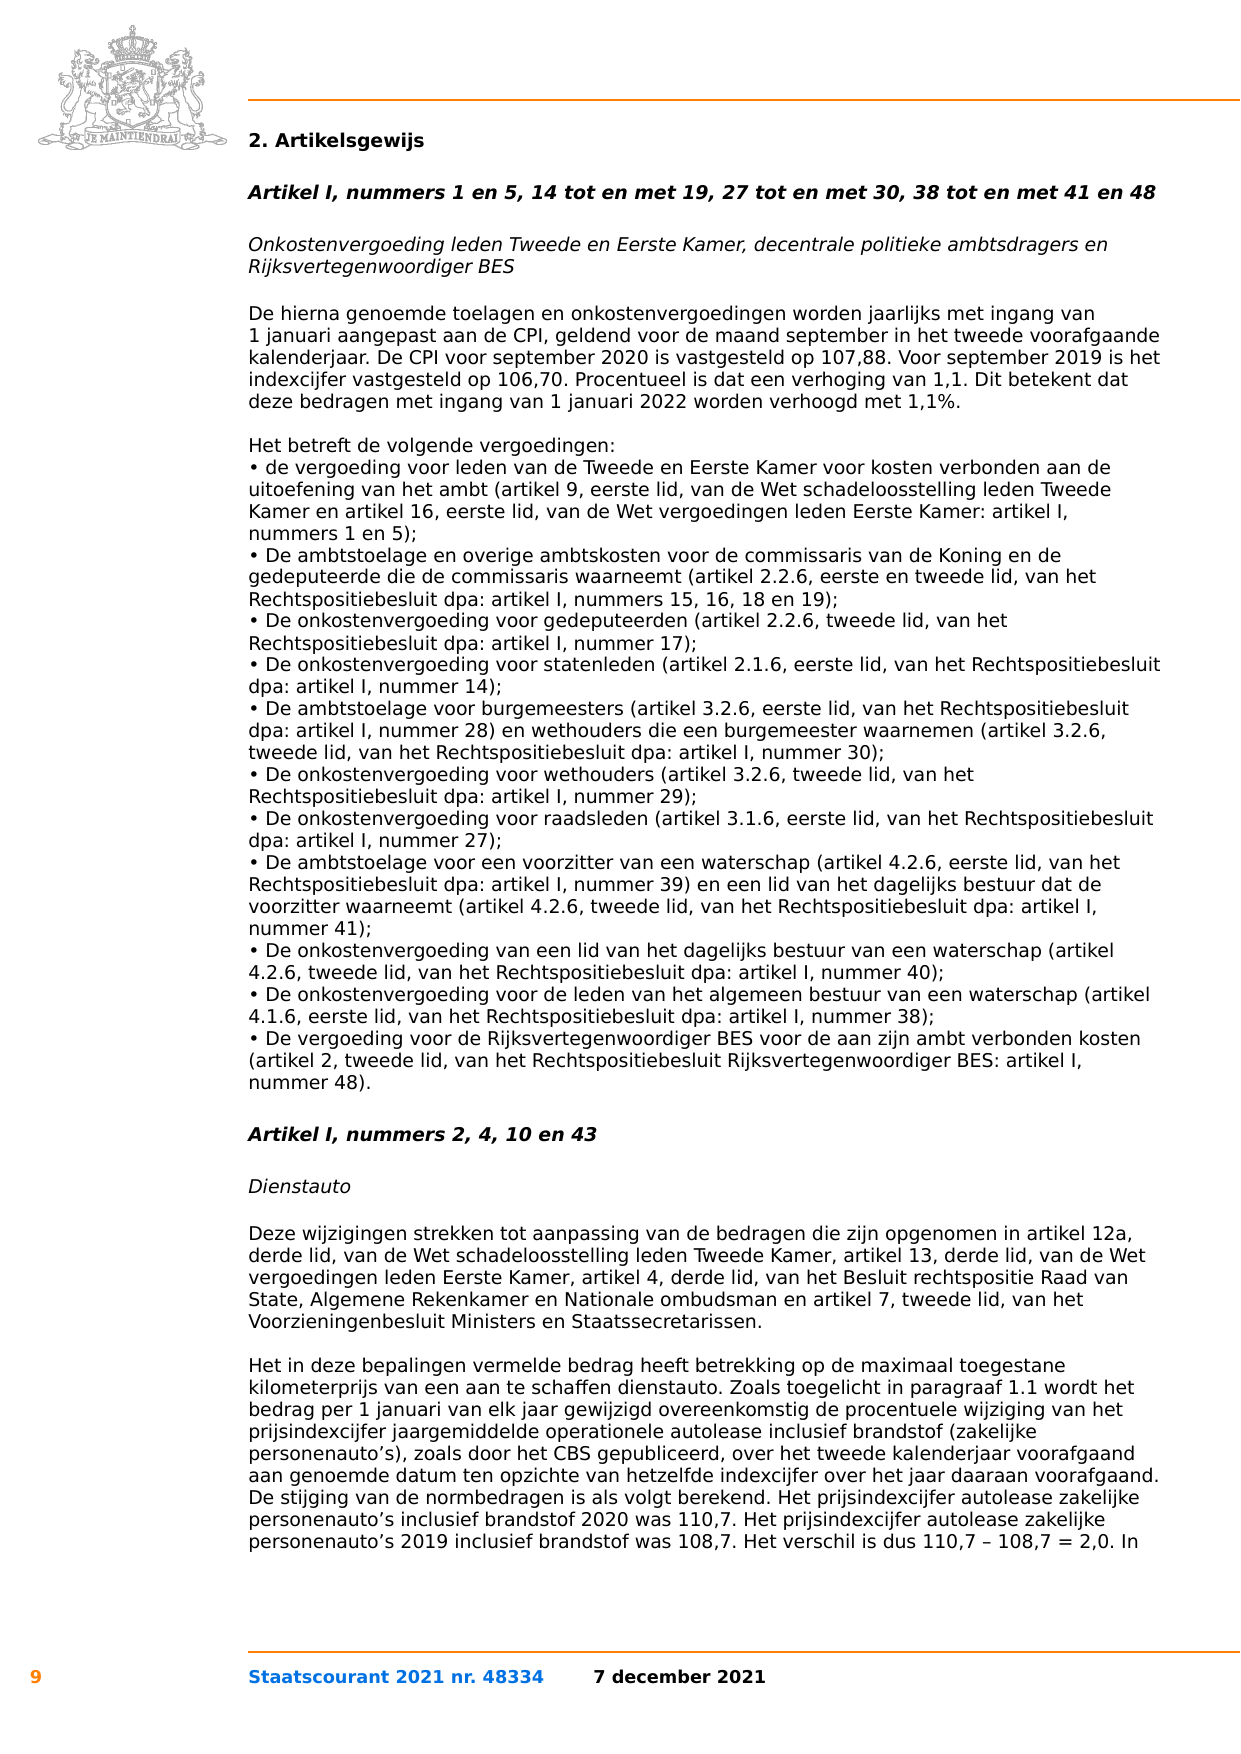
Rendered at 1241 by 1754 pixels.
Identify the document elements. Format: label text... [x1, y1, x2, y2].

text Deze wijzigingen strekken tot aanpassing van de bedragen die zijn opgenomen in artikel 12a, derde lid, van de Wet schadeloosstelling leden Tweede Kamer, artikel 13, derde lid, van de Wet vergoedingen leden Eerste Kamer, artikel 4, derde lid, van het Besluit rechtspositie Raad van State, Algemene Rekenkamer en Nationale ombudsman en artikel 7, tweede lid, van het Voorzieningenbesluit Ministers en Staatssecretarissen. [248, 1223, 1163, 1333]
text De hierna genoemde toelagen en onkostenvergoedingen worden jaarlijks met ingang van 1 januari aangepast aan de CPI, geldend voor de maand september in het tweede voorafgaande kalenderjaar. De CPI voor september 2020 is vastgesteld op 107,88. Voor september 2019 is het indexcijfer vastgesteld op 106,70. Procentueel is dat een verhoging van 1,1. Dit betekent dat deze bedragen met ingang van 1 januari 2022 worden verhoogd met 1,1%. [248, 303, 1163, 413]
text • De onkostenvergoeding voor de leden van het algemeen bestuur van een waterschap (artikel 4.1.6, eerste lid, van het Rechtspositiebesluit dpa: artikel I, nummer 38); [248, 984, 1163, 1028]
text Het betreft de volgende vergoedingen: [248, 434, 1163, 457]
subtitle Artikel I, nummers 2, 4, 10 en 43 [248, 1124, 1163, 1146]
text • De onkostenvergoeding van een lid van het dagelijks bestuur van een waterschap (artikel 4.2.6, tweede lid, van het Rechtspositiebesluit dpa: artikel I, nummer 40); [248, 940, 1163, 984]
subtitle Dienstauto [248, 1176, 1163, 1198]
text • De vergoeding voor de Rijksvertegenwoordiger BES voor de aan zijn ambt verbonden kosten (artikel 2, tweede lid, van het Rechtspositiebesluit Rijksvertegenwoordiger BES: artikel I, nummer 48). [248, 1028, 1163, 1094]
picture [38, 25, 227, 150]
text • De ambtstoelage voor burgemeesters (artikel 3.2.6, eerste lid, van het Rechtspositiebesluit dpa: artikel I, nummer 28) en wethouders die een burgemeester waarnemen (artikel 3.2.6, tweede lid, van het Rechtspositiebesluit dpa: artikel I, nummer 30); [248, 698, 1163, 764]
text • De ambtstoelage voor een voorzitter van een waterschap (artikel 4.2.6, eerste lid, van het Rechtspositiebesluit dpa: artikel I, nummer 39) en een lid van het dagelijks bestuur dat de voorzitter waarneemt (artikel 4.2.6, tweede lid, van het Rechtspositiebesluit dpa: artikel I, nummer 41); [248, 852, 1163, 940]
subtitle Artikel I, nummers 1 en 5, 14 tot en met 19, 27 tot en met 30, 38 tot en met 41 en 48 [248, 182, 1163, 204]
subtitle 2. Artikelsgewijs [248, 130, 1163, 152]
subtitle Onkostenvergoeding leden Tweede en Eerste Kamer, decentrale politieke ambtsdragers en Rijksvertegenwoordiger BES [248, 234, 1163, 278]
text • De onkostenvergoeding voor raadsleden (artikel 3.1.6, eerste lid, van het Rechtspositiebesluit dpa: artikel I, nummer 27); [248, 808, 1163, 852]
text • De onkostenvergoeding voor statenleden (artikel 2.1.6, eerste lid, van het Rechtspositiebesluit dpa: artikel I, nummer 14); [248, 654, 1163, 698]
text • De onkostenvergoeding voor wethouders (artikel 3.2.6, tweede lid, van het Rechtspositiebesluit dpa: artikel I, nummer 29); [248, 764, 1163, 808]
text • De ambtstoelage en overige ambtskosten voor de commissaris van de Koning en de gedeputeerde die de commissaris waarneemt (artikel 2.2.6, eerste en tweede lid, van het Rechtspositiebesluit dpa: artikel I, nummers 15, 16, 18 en 19); [248, 544, 1163, 610]
text • de vergoeding voor leden van de Tweede en Eerste Kamer voor kosten verbonden aan de uitoefening van het ambt (artikel 9, eerste lid, van de Wet schadeloosstelling leden Tweede Kamer en artikel 16, eerste lid, van de Wet vergoedingen leden Eerste Kamer: artikel I, nummers 1 en 5); [248, 457, 1163, 544]
text Het in deze bepalingen vermelde bedrag heeft betrekking op de maximaal toegestane kilometerprijs van een aan te schaffen dienstauto. Zoals toegelicht in paragraaf 1.1 wordt het bedrag per 1 januari van elk jaar gewijzigd overeenkomstig de procentuele wijziging van het prijsindexcijfer jaargemiddelde operationele autolease inclusief brandstof (zakelijke personenauto’s), zoals door het CBS gepubliceerd, over het tweede kalenderjaar voorafgaand aan genoemde datum ten opzichte van hetzelfde indexcijfer over het jaar daaraan voorafgaand. De stijging van de normbedragen is als volgt berekend. Het prijsindexcijfer autolease zakelijke personenauto’s inclusief brandstof 2020 was 110,7. Het prijsindexcijfer autolease zakelijke personenauto’s 2019 inclusief brandstof was 108,7. Het verschil is dus 110,7 – 108,7 = 2,0. In [248, 1355, 1163, 1552]
text • De onkostenvergoeding voor gedeputeerden (artikel 2.2.6, tweede lid, van het Rechtspositiebesluit dpa: artikel I, nummer 17); [248, 610, 1163, 654]
